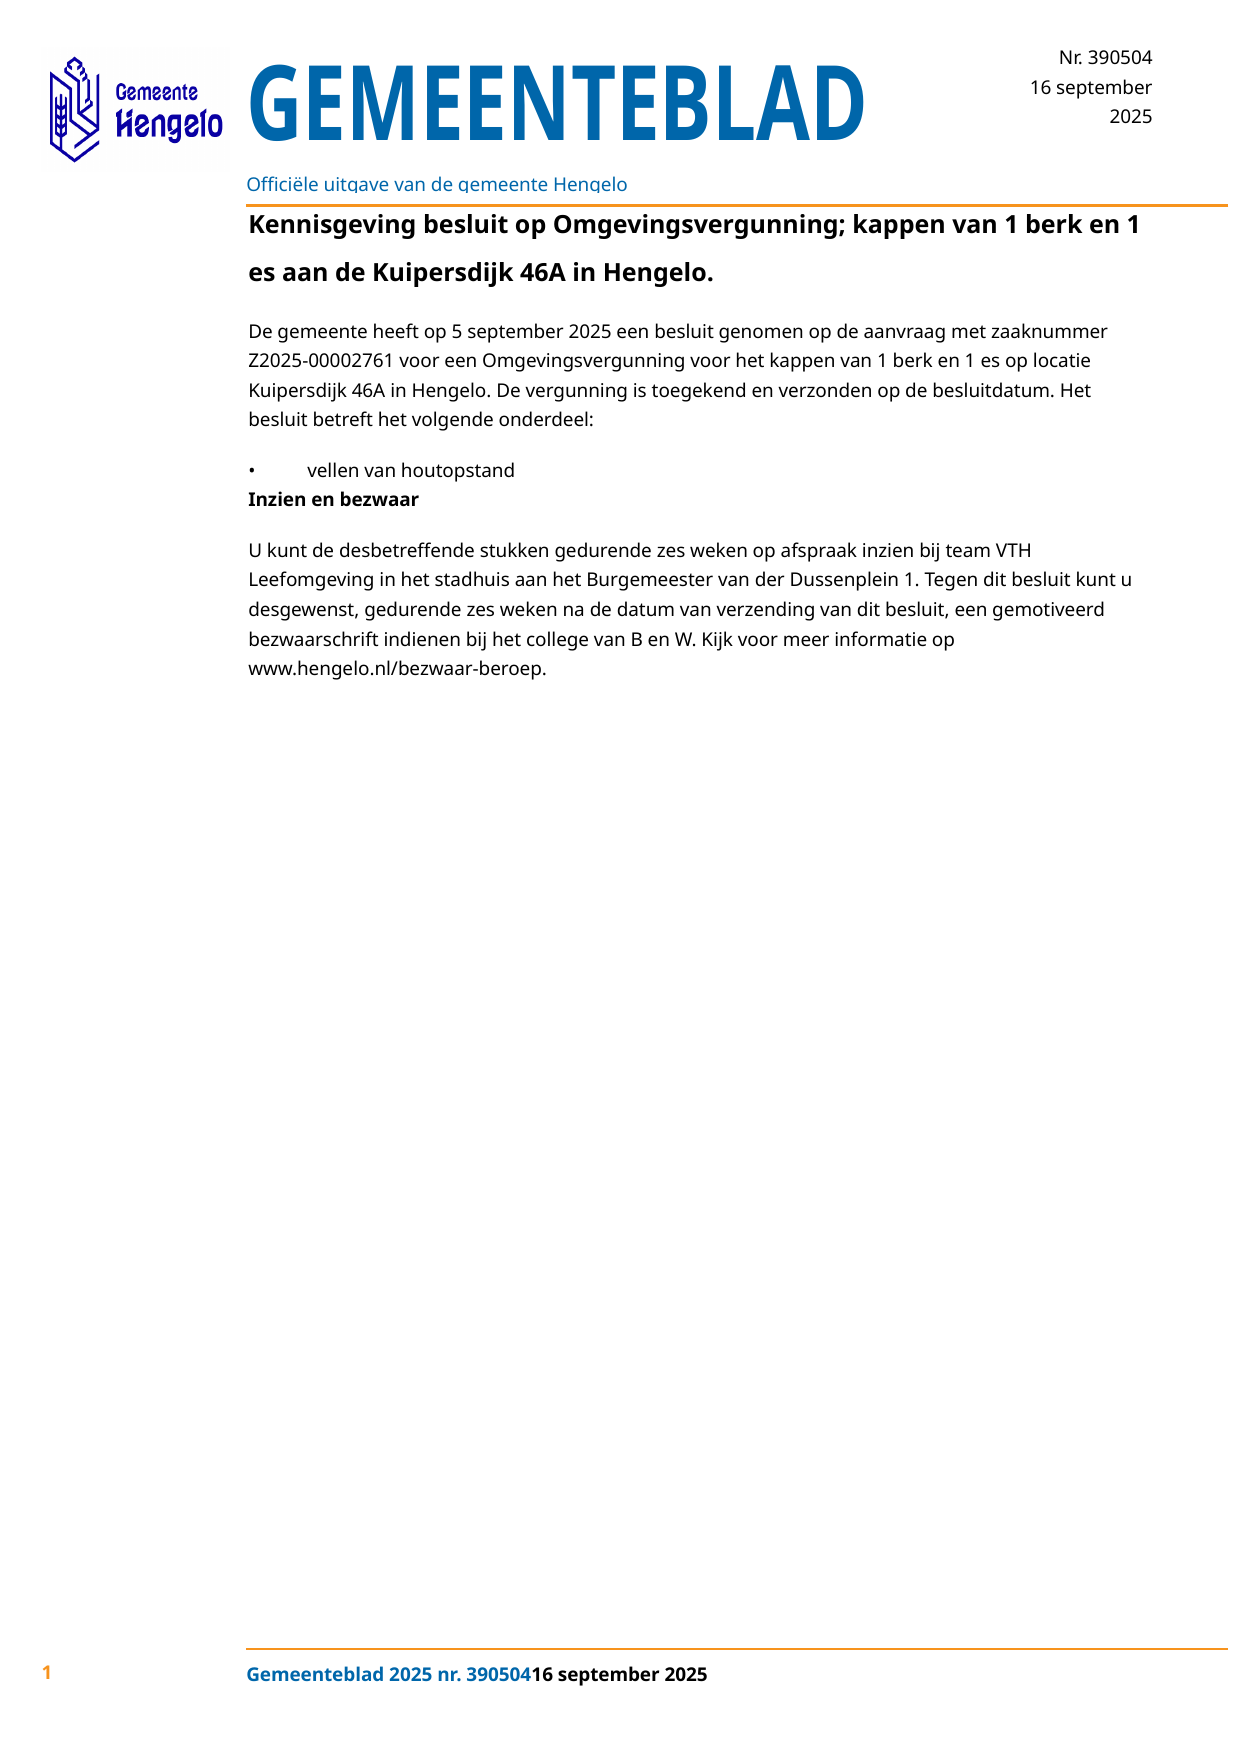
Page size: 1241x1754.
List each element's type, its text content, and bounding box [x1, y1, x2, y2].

text Inzien en bezwaar [248, 487, 1152, 512]
text Kennisgeving besluit op Omgevingsvergunning; kappen van 1 berk en 1 es aan de Kuipersdijk 46A in Hengelo. [248, 207, 1152, 288]
picture [41, 47, 231, 172]
list vellen van houtopstand [248, 457, 1152, 483]
text U kunt de desbetreffende stukken gedurende zes weken op afspraak inzien bij team VTH Leefomgeving in het stadhuis aan het Burgemeester van der Dussenplein 1. Tegen dit besluit kunt u desgewenst, gedurende zes weken na de datum van verzending van dit besluit, een gemotiveerd bezwaarschrift indienen bij het college van B en W. Kijk voor meer informatie op www.hengelo.nl/bezwaar-beroep. [248, 537, 1152, 681]
text De gemeente heeft op 5 september 2025 een besluit genomen op de aanvraag met zaaknummer Z2025-00002761 voor een Omgevingsvergunning voor het kappen van 1 berk en 1 es op locatie Kuipersdijk 46A in Hengelo. De vergunning is toegekend en verzonden op de besluitdatum. Het besluit betreft het volgende onderdeel: [248, 318, 1152, 432]
